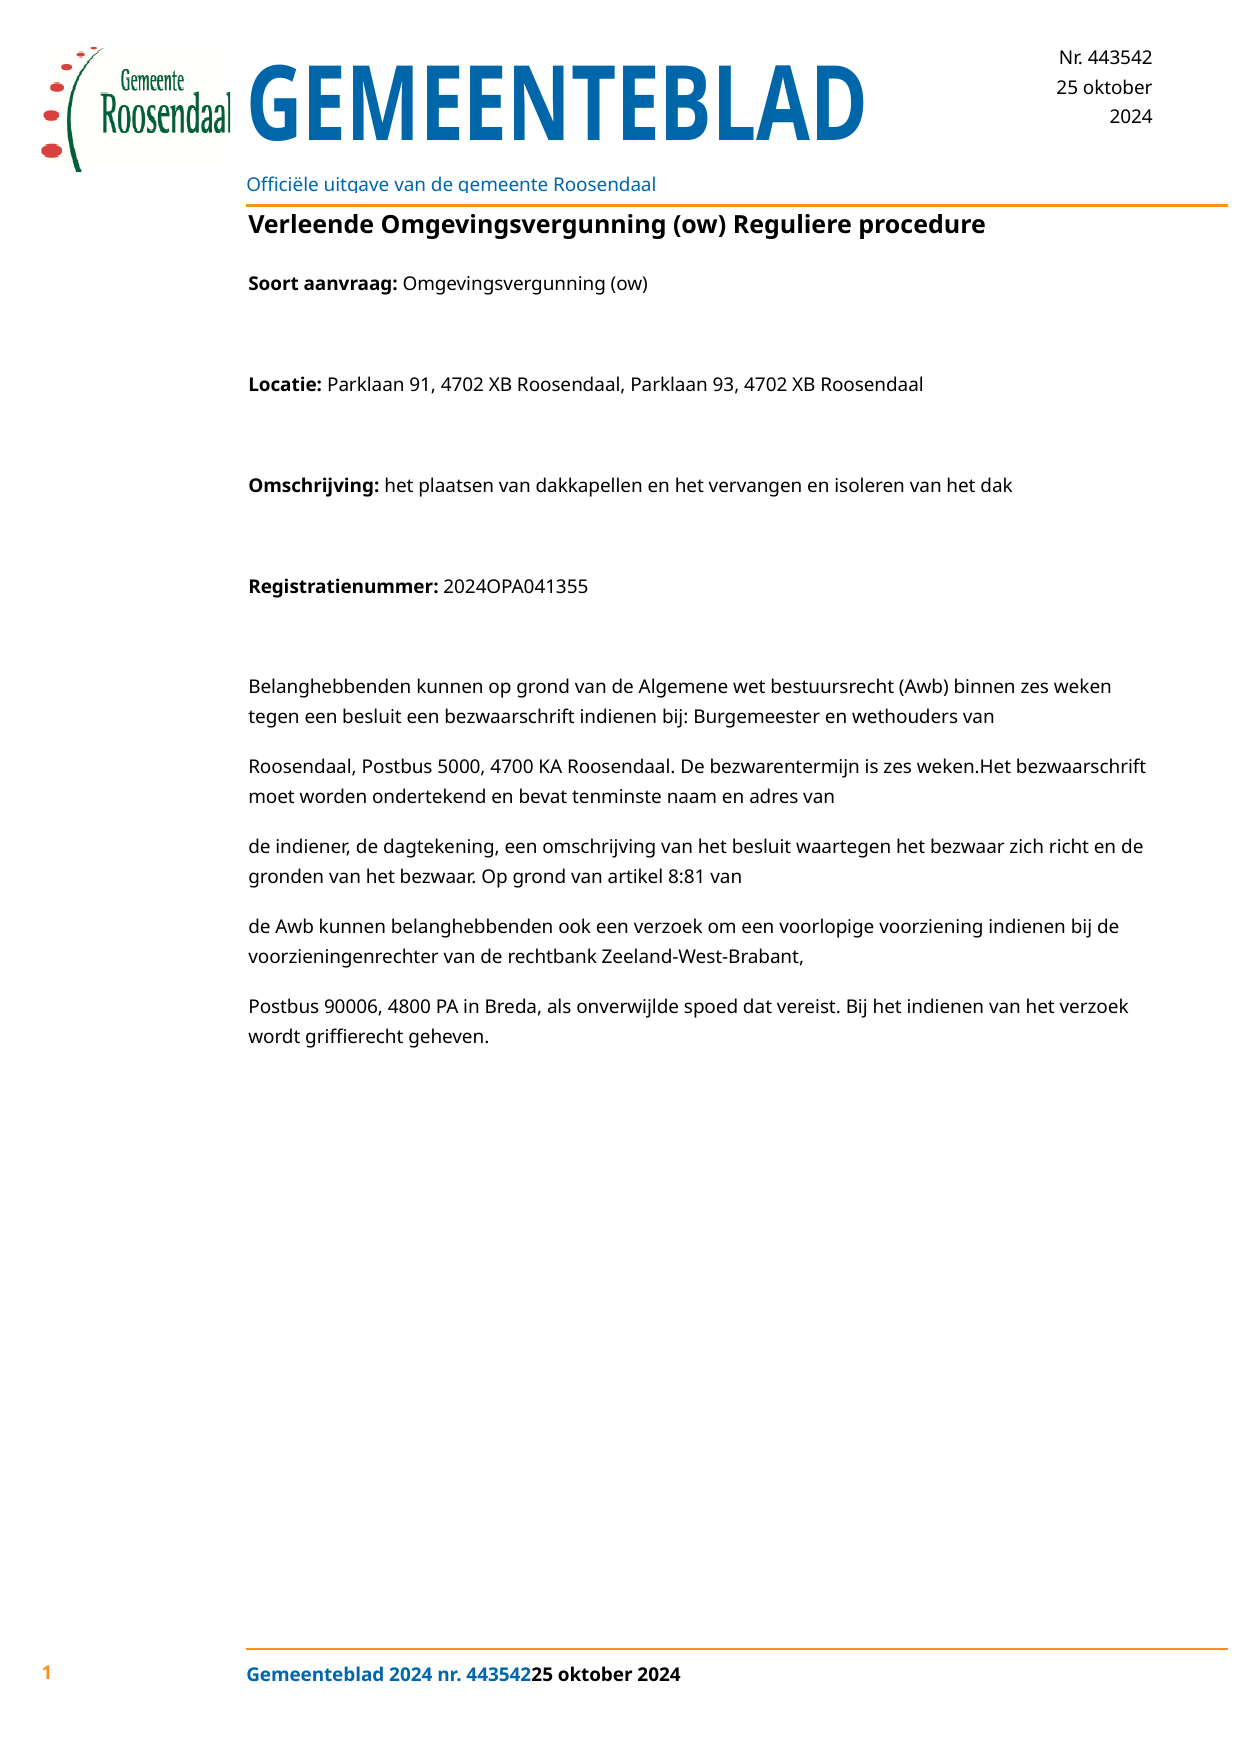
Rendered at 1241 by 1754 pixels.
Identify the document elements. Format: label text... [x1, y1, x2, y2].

text Roosendaal, Postbus 5000, 4700 KA Roosendaal. De bezwarentermijn is zes weken.Het bezwaarschrift moet worden ondertekend en bevat tenminste naam en adres van [248, 754, 1152, 809]
text Soort aanvraag: Omgevingsvergunning (ow) [248, 270, 1152, 296]
text de indiener, de dagtekening, een omschrijving van het besluit waartegen het bezwaar zich richt en de gronden van het bezwaar. Op grond van artikel 8:81 van [248, 834, 1152, 889]
text Locatie: Parklaan 91, 4702 XB Roosendaal, Parklaan 93, 4702 XB Roosendaal [248, 371, 1152, 397]
text Verleende Omgevingsvergunning (ow) Reguliere procedure [248, 207, 1152, 241]
picture [41, 47, 231, 172]
text de Awb kunnen belanghebbenden ook een verzoek om een voorlopige voorziening indienen bij de voorzieningenrechter van de rechtbank Zeeland-West-Brabant, [248, 914, 1152, 969]
text Belanghebbenden kunnen op grond van de Algemene wet bestuursrecht (Awb) binnen zes weken tegen een besluit een bezwaarschrift indienen bij: Burgemeester en wethouders van [248, 674, 1152, 729]
text Omschrijving: het plaatsen van dakkapellen en het vervangen en isoleren van het dak [248, 472, 1152, 498]
text Registratienummer: 2024OPA041355 [248, 573, 1152, 598]
text Postbus 90006, 4800 PA in Breda, als onverwijlde spoed dat vereist. Bij het indienen van het verzoek wordt griffierecht geheven. [248, 994, 1152, 1049]
